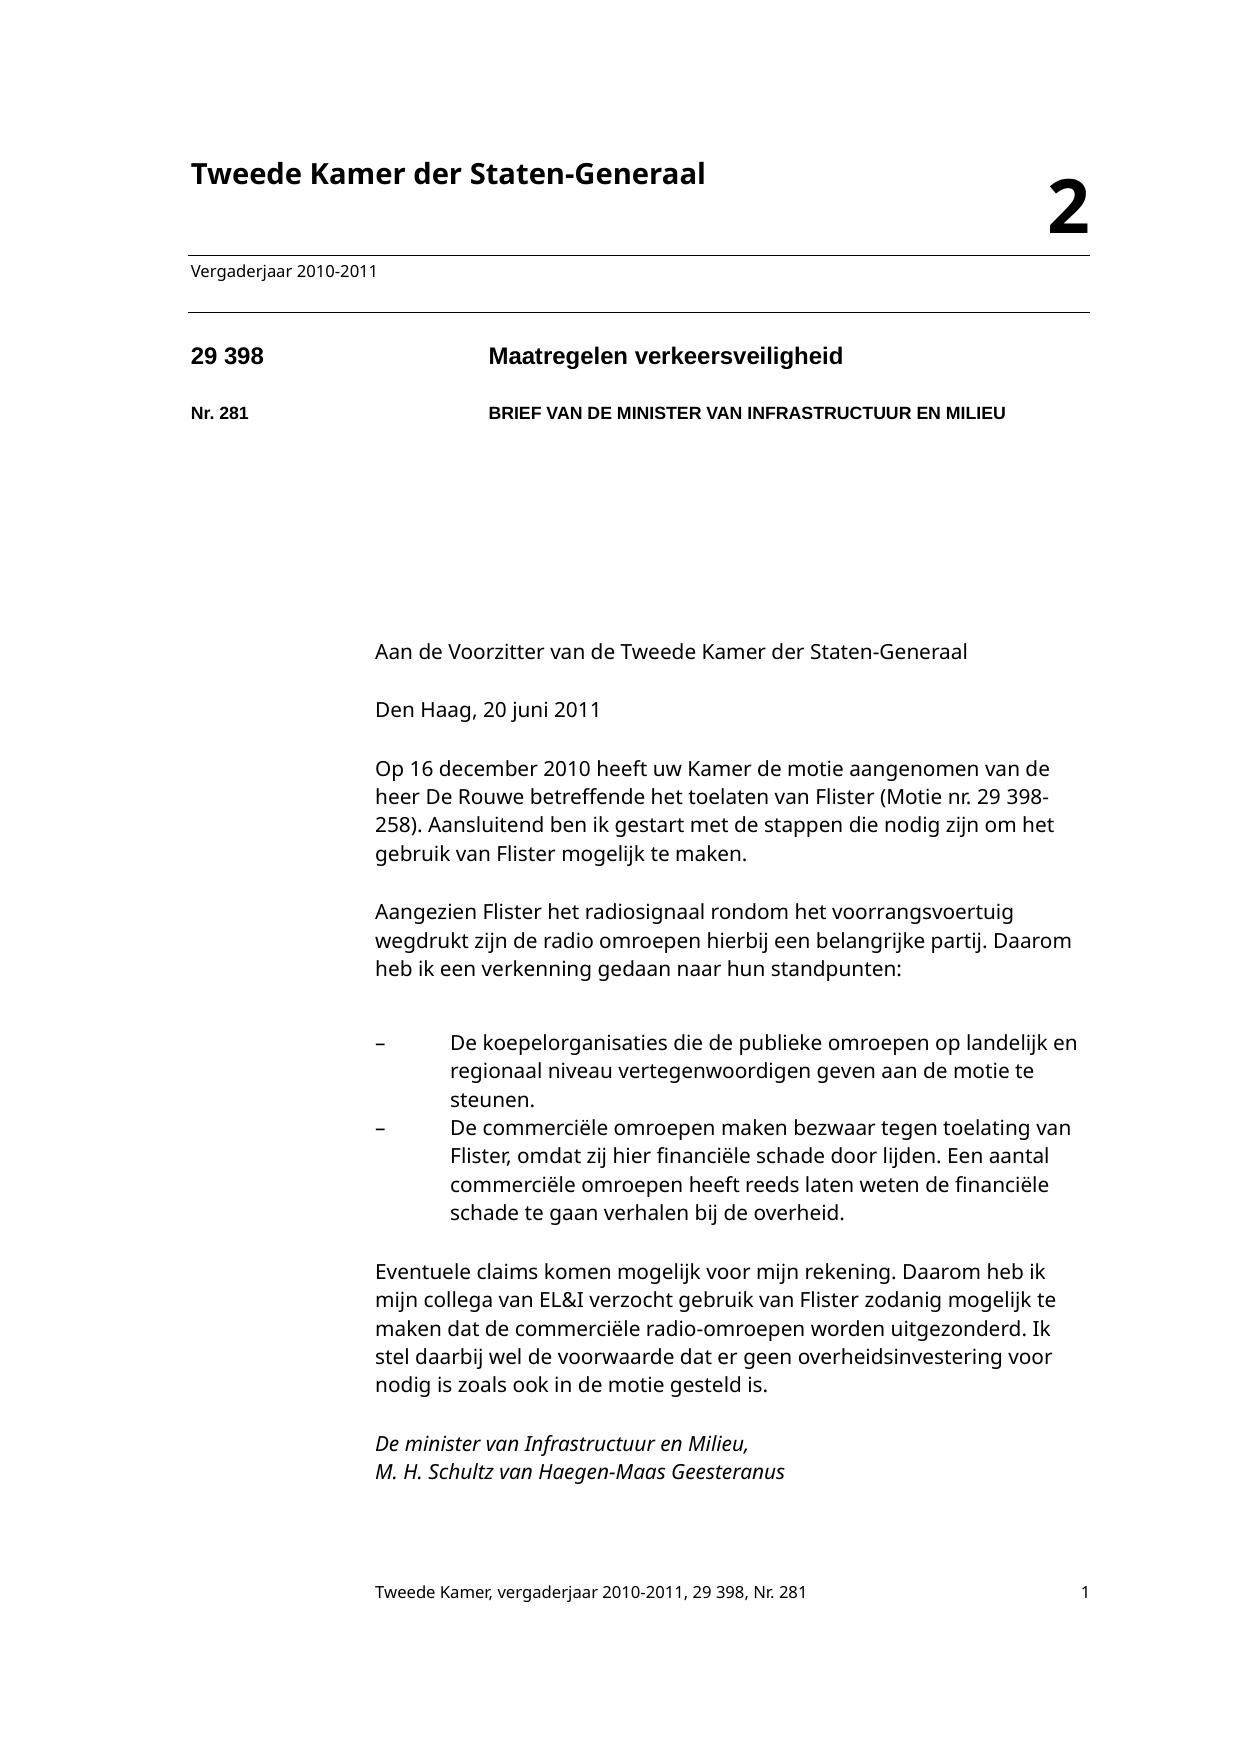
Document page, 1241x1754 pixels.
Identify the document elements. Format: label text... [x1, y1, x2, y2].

table_cell 29 398 [188, 339, 485, 399]
table_cell [188, 313, 485, 339]
table_header Tweede Kamer der Staten-Generaal [188, 150, 909, 255]
text Op 16 december 2010 heeft uw Kamer de motie aangenomen van de heer De Rouwe betreffende het toelaten van Flister (Motie nr. 29 398-258). Aansluitend ben ik gestart met de stappen die nodig zijn om het gebruik van Flister mogelijk te maken. [375, 754, 1090, 867]
text Aangezien Flister het radiosignaal rondom het voorrangsvoertuig wegdrukt zijn de radio omroepen hierbij een belangrijke partij. Daarom heb ik een verkenning gedaan naar hun standpunten: [375, 897, 1090, 983]
table_cell BRIEF VAN DE MINISTER VAN INFRASTRUCTUUR EN MILIEU [485, 399, 1090, 518]
text Den Haag, 20 juni 2011 [375, 695, 1090, 724]
text M. H. Schultz van Haegen-Maas Geesteranus [375, 1457, 1090, 1486]
table_cell [485, 313, 1090, 339]
table_cell [485, 256, 1090, 312]
table_cell Vergaderjaar 2010-2011 [188, 256, 485, 312]
text Eventuele claims komen mogelijk voor mijn rekening. Daarom heb ik mijn collega van EL&I verzocht gebruik van Flister zodanig mogelijk te maken dat de commerciële radio-omroepen worden uitgezonderd. Ik stel daarbij wel de voorwaarde dat er geen overheidsinvestering voor nodig is zoals ook in de motie gesteld is. [375, 1257, 1090, 1399]
table_cell Maatregelen verkeersveiligheid [485, 339, 1090, 399]
table_cell Nr. 281 [188, 399, 485, 518]
list De commerciële omroepen maken bezwaar tegen toelating van Flister, omdat zij hier financiële schade door lijden. Een aantal commerciële omroepen heeft reeds laten weten de financiële schade te gaan verhalen bij de overheid. [375, 1113, 1090, 1227]
table_header 2 [910, 150, 1090, 255]
text Aan de Voorzitter van de Tweede Kamer der Staten-Generaal [375, 637, 1090, 665]
list De koepelorganisaties die de publieke omroepen op landelijk en regionaal niveau vertegenwoordigen geven aan de motie te steunen. [375, 1028, 1090, 1113]
text De minister van Infrastructuur en Milieu, [375, 1429, 1090, 1457]
